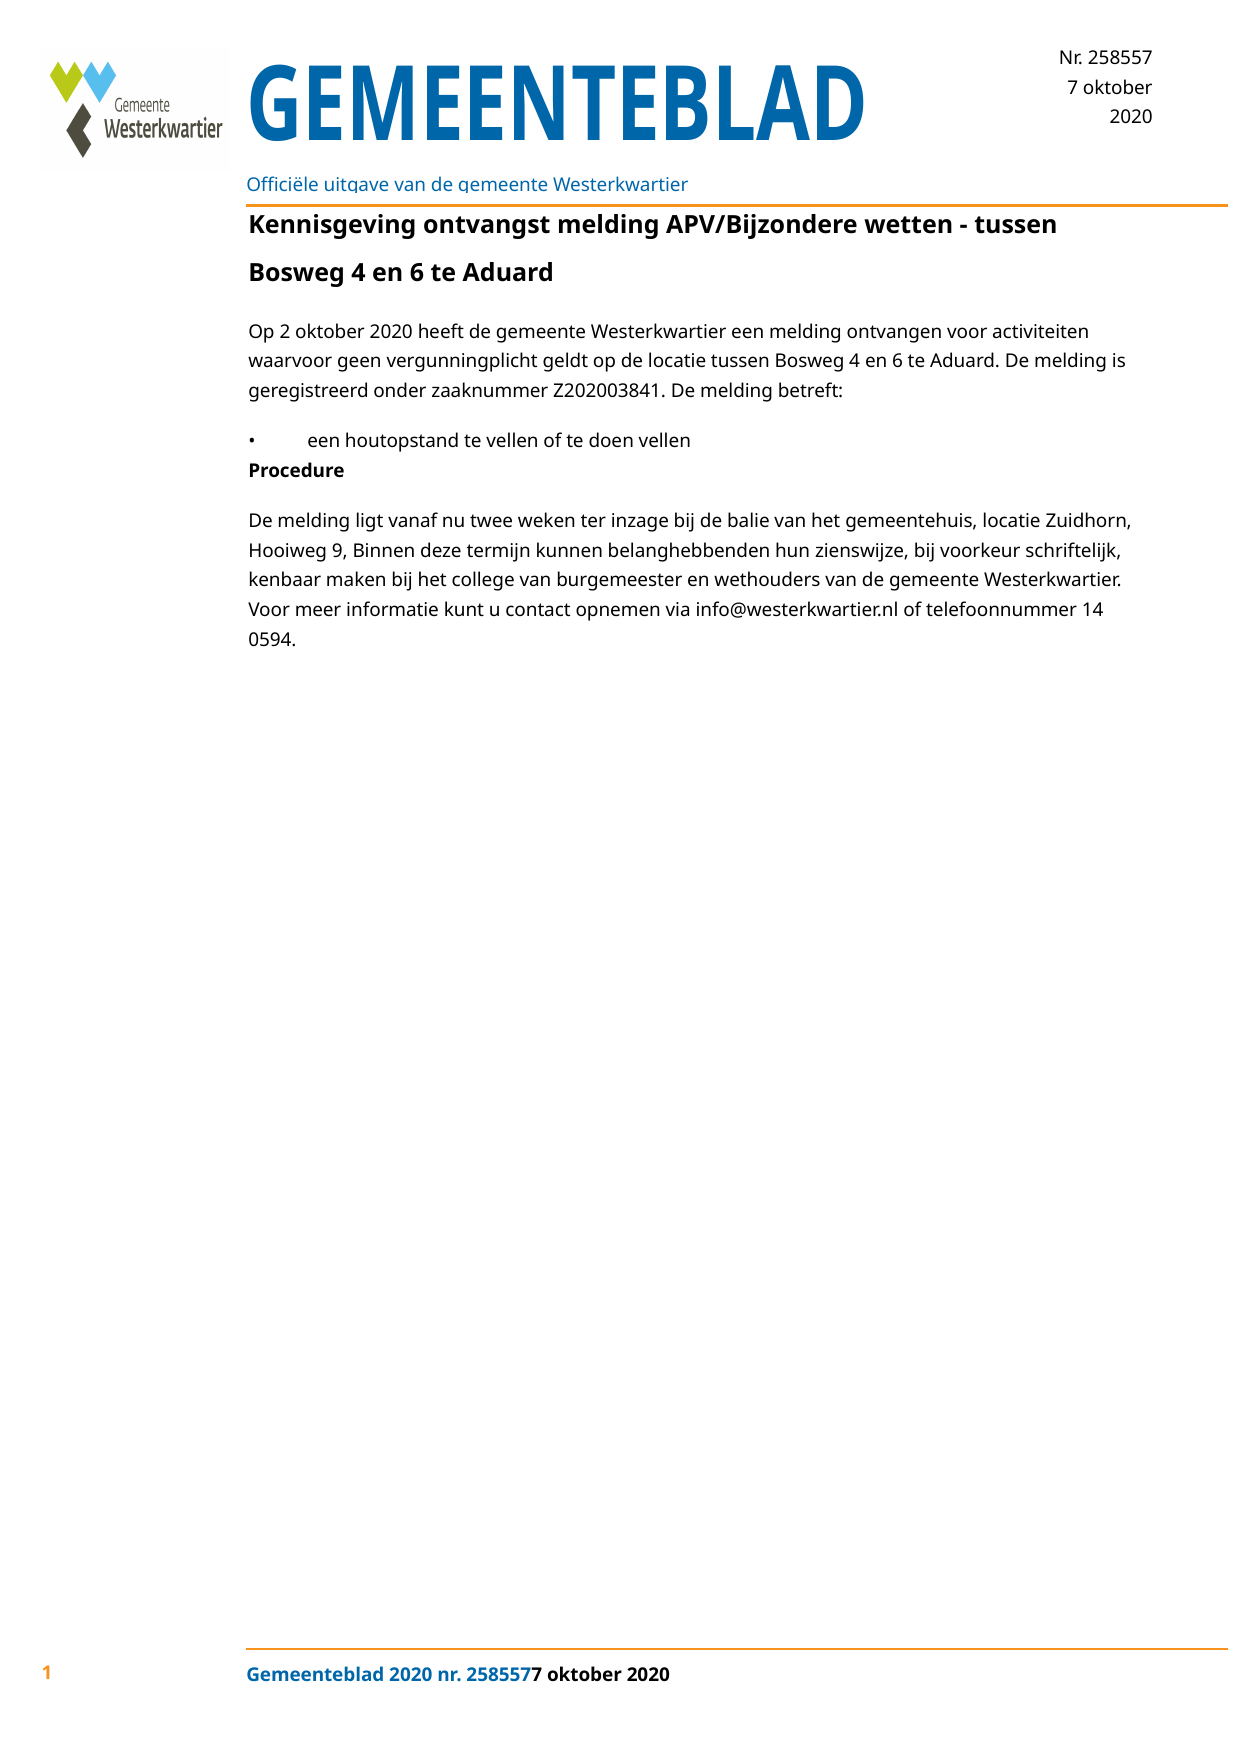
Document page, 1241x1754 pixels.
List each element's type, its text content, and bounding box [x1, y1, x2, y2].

text Op 2 oktober 2020 heeft de gemeente Westerkwartier een melding ontvangen voor activiteiten waarvoor geen vergunningplicht geldt op de locatie tussen Bosweg 4 en 6 te Aduard. De melding is geregistreerd onder zaaknummer Z202003841. De melding betreft: [248, 318, 1152, 403]
text De melding ligt vanaf nu twee weken ter inzage bij de balie van het gemeentehuis, locatie Zuidhorn, Hooiweg 9, Binnen deze termijn kunnen belanghebbenden hun zienswijze, bij voorkeur schriftelijk, kenbaar maken bij het college van burgemeester en wethouders van de gemeente Westerkwartier. Voor meer informatie kunt u contact opnemen via info@westerkwartier.nl of telefoonnummer 14 0594. [248, 507, 1152, 652]
list een houtopstand te vellen of te doen vellen [248, 427, 1152, 453]
picture [41, 47, 231, 172]
text Kennisgeving ontvangst melding APV/Bijzondere wetten - tussen Bosweg 4 en 6 te Aduard [248, 207, 1152, 288]
text Procedure [248, 457, 1152, 483]
